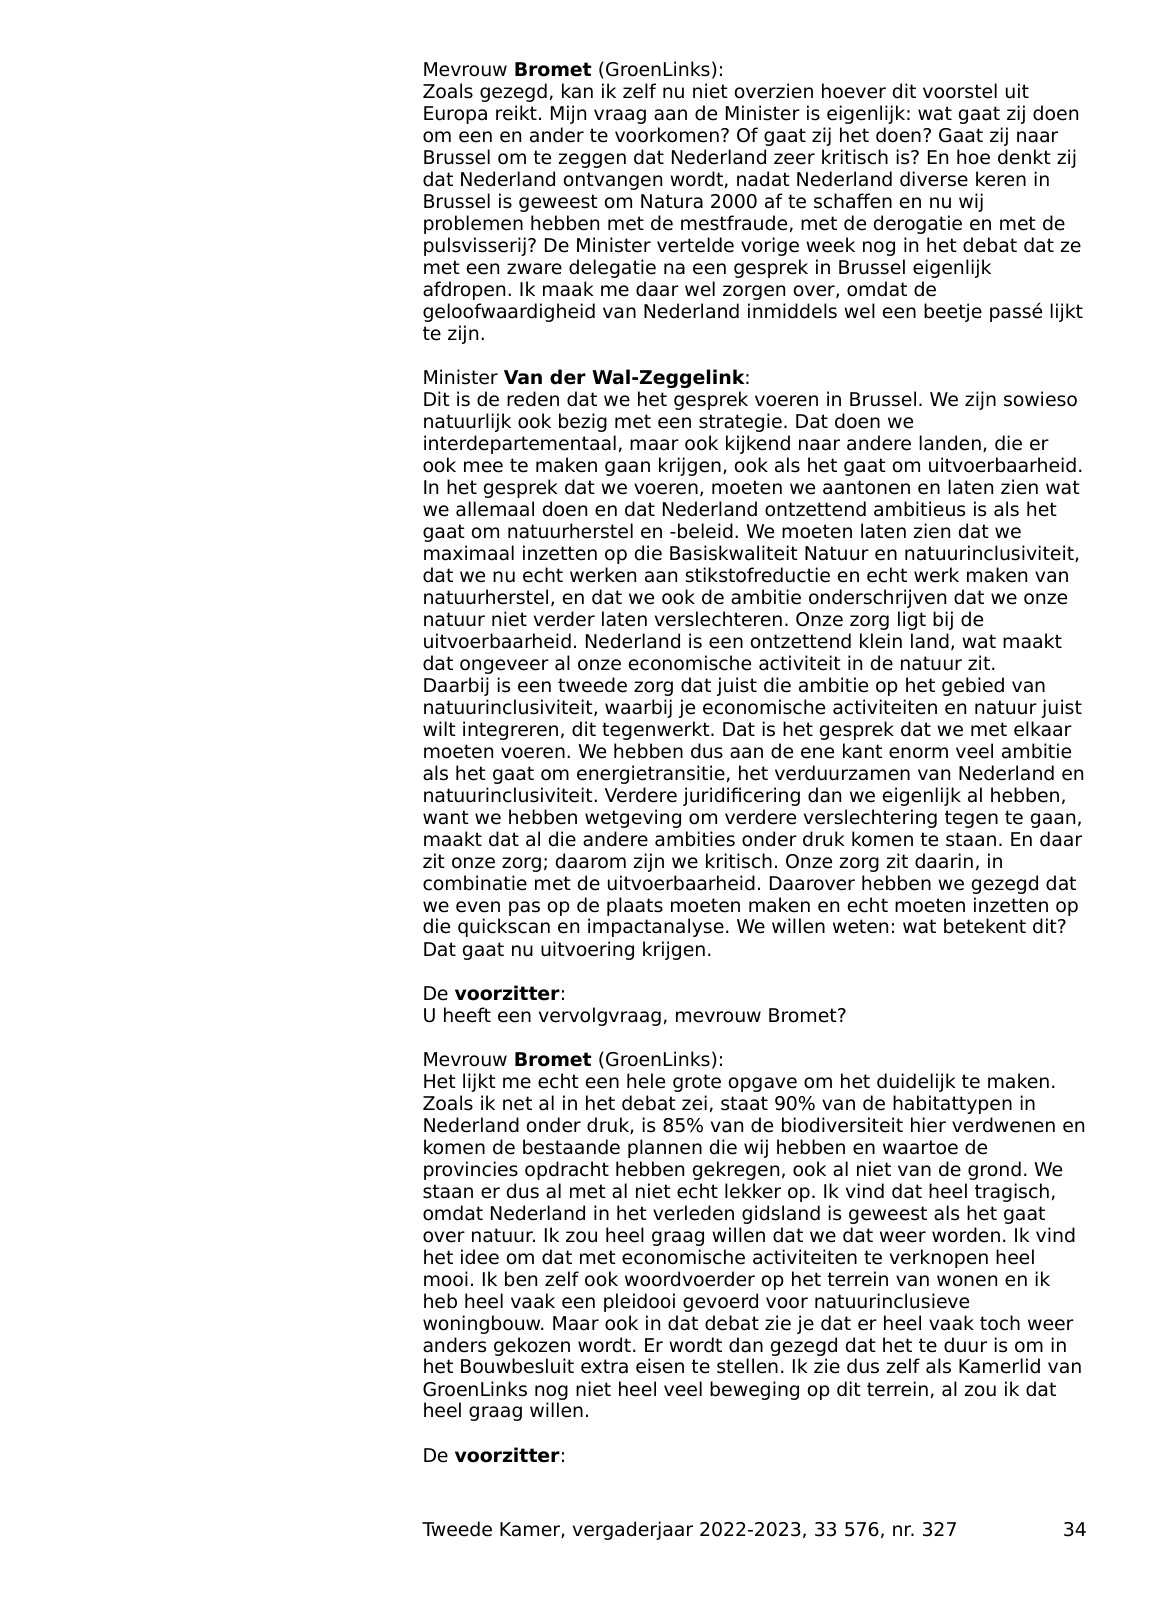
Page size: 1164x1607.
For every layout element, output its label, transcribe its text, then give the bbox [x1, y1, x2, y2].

text Dit is de reden dat we het gesprek voeren in Brussel. We zijn sowieso natuurlijk ook bezig met een strategie. Dat doen we interdepartementaal, maar ook kijkend naar andere landen, die er ook mee te maken gaan krijgen, ook als het gaat om uitvoerbaarheid. In het gesprek dat we voeren, moeten we aantonen en laten zien wat we allemaal doen en dat Nederland ontzettend ambitieus is als het gaat om natuurherstel en -beleid. We moeten laten zien dat we maximaal inzetten op die Basiskwaliteit Natuur en natuurinclusiviteit, dat we nu echt werken aan stikstofreductie en echt werk maken van natuurherstel, en dat we ook de ambitie onderschrijven dat we onze natuur niet verder laten verslechteren. Onze zorg ligt bij de uitvoerbaarheid. Nederland is een ontzettend klein land, wat maakt dat ongeveer al onze economische activiteit in de natuur zit. [422, 389, 1087, 675]
text Mevrouw Bromet (GroenLinks): [422, 1049, 1087, 1071]
text Mevrouw Bromet (GroenLinks): [422, 59, 1087, 81]
text Het lijkt me echt een hele grote opgave om het duidelijk te maken. Zoals ik net al in het debat zei, staat 90% van de habitattypen in Nederland onder druk, is 85% van de biodiversiteit hier verdwenen en komen de bestaande plannen die wij hebben en waartoe de provincies opdracht hebben gekregen, ook al niet van de grond. We staan er dus al met al niet echt lekker op. Ik vind dat heel tragisch, omdat Nederland in het verleden gidsland is geweest als het gaat over natuur. Ik zou heel graag willen dat we dat weer worden. Ik vind het idee om dat met economische activiteiten te verknopen heel mooi. Ik ben zelf ook woordvoerder op het terrein van wonen en ik heb heel vaak een pleidooi gevoerd voor natuurinclusieve woningbouw. Maar ook in dat debat zie je dat er heel vaak toch weer anders gekozen wordt. Er wordt dan gezegd dat het te duur is om in het Bouwbesluit extra eisen te stellen. Ik zie dus zelf als Kamerlid van GroenLinks nog niet heel veel beweging op dit terrein, al zou ik dat heel graag willen. [422, 1071, 1087, 1422]
text Minister Van der Wal-Zeggelink: [422, 367, 1087, 389]
text De voorzitter: [422, 1444, 1087, 1467]
text Daarbij is een tweede zorg dat juist die ambitie op het gebied van natuurinclusiviteit, waarbij je economische activiteiten en natuur juist wilt integreren, dit tegenwerkt. Dat is het gesprek dat we met elkaar moeten voeren. We hebben dus aan de ene kant enorm veel ambitie als het gaat om energietransitie, het verduurzamen van Nederland en natuurinclusiviteit. Verdere juridificering dan we eigenlijk al hebben, want we hebben wetgeving om verdere verslechtering tegen te gaan, maakt dat al die andere ambities onder druk komen te staan. En daar zit onze zorg; daarom zijn we kritisch. Onze zorg zit daarin, in combinatie met de uitvoerbaarheid. Daarover hebben we gezegd dat we even pas op de plaats moeten maken en echt moeten inzetten op die quickscan en impactanalyse. We willen weten: wat betekent dit? Dat gaat nu uitvoering krijgen. [422, 675, 1087, 960]
text De voorzitter: [422, 983, 1087, 1004]
text U heeft een vervolgvraag, mevrouw Bromet? [422, 1004, 1087, 1027]
text Zoals gezegd, kan ik zelf nu niet overzien hoever dit voorstel uit Europa reikt. Mijn vraag aan de Minister is eigenlijk: wat gaat zij doen om een en ander te voorkomen? Of gaat zij het doen? Gaat zij naar Brussel om te zeggen dat Nederland zeer kritisch is? En hoe denkt zij dat Nederland ontvangen wordt, nadat Nederland diverse keren in Brussel is geweest om Natura 2000 af te schaffen en nu wij problemen hebben met de mestfraude, met de derogatie en met de pulsvisserij? De Minister vertelde vorige week nog in het debat dat ze met een zware delegatie na een gesprek in Brussel eigenlijk afdropen. Ik maak me daar wel zorgen over, omdat de geloofwaardigheid van Nederland inmiddels wel een beetje passé lijkt te zijn. [422, 81, 1087, 345]
